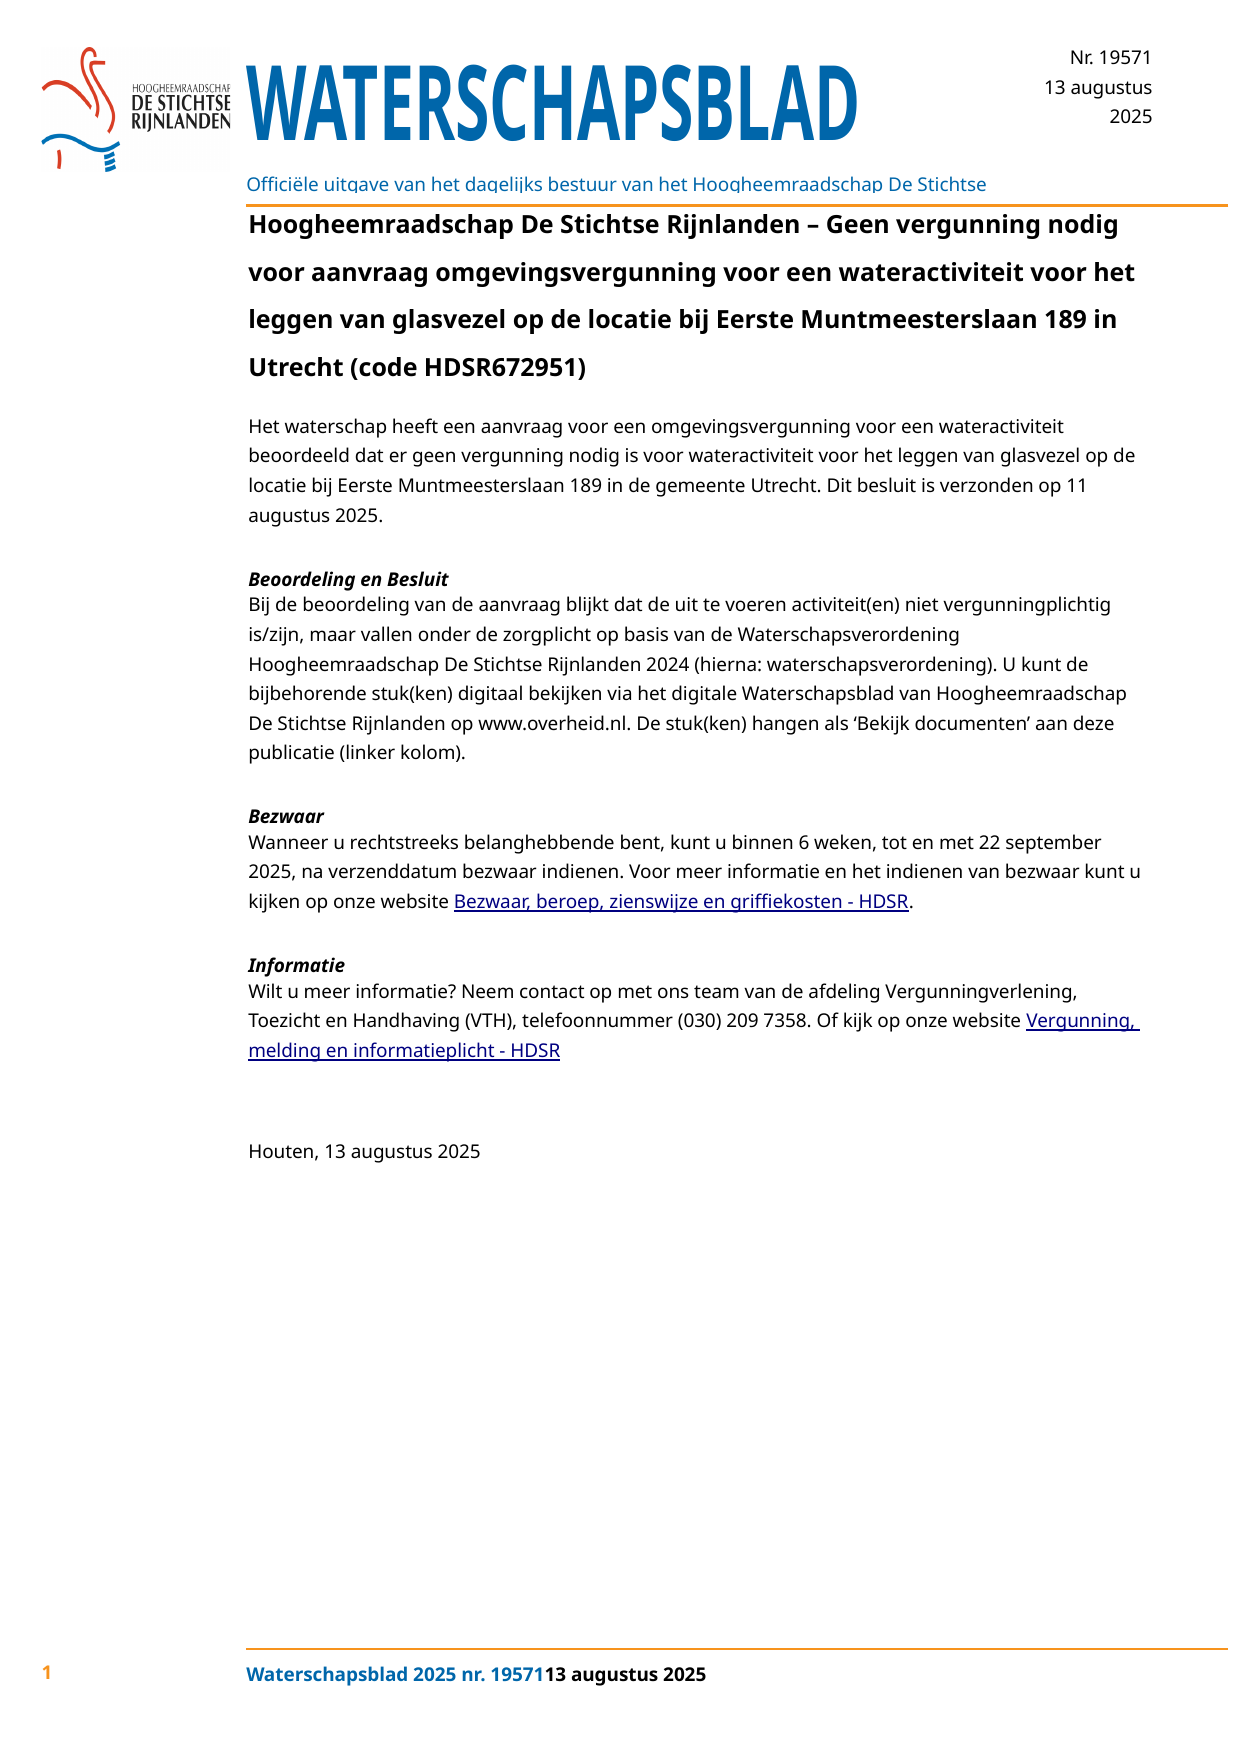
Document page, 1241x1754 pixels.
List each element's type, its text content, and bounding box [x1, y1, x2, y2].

text Beoordeling en Besluit [248, 566, 1152, 592]
text Hoogheemraadschap De Stichtse Rijnlanden – Geen vergunning nodig voor aanvraag omgevingsvergunning voor een wateractiviteit voor het leggen van glasvezel op de locatie bij Eerste Muntmeesterslaan 189 in Utrecht (code HDSR672951) [248, 207, 1152, 384]
text Informatie [248, 952, 1152, 978]
text Het waterschap heeft een aanvraag voor een omgevingsvergunning voor een wateractiviteit beoordeeld dat er geen vergunning nodig is voor wateractiviteit voor het leggen van glasvezel op de locatie bij Eerste Muntmeesterslaan 189 in de gemeente Utrecht. Dit besluit is verzonden op 11 augustus 2025. [248, 413, 1152, 528]
text Houten, 13 augustus 2025 [248, 1138, 1152, 1164]
text Wanneer u rechtstreeks belanghebbende bent, kunt u binnen 6 weken, tot en met 22 september 2025, na verzenddatum bezwaar indienen. Voor meer informatie en het indienen van bezwaar kunt u kijken op onze website Bezwaar, beroep, zienswijze en griffiekosten - HDSR. [248, 829, 1152, 914]
picture [41, 47, 231, 172]
text Bezwaar [248, 803, 1152, 829]
text Bij de beoordeling van de aanvraag blijkt dat de uit te voeren activiteit(en) niet vergunningplichtig is/zijn, maar vallen onder de zorgplicht op basis van de Waterschapsverordening Hoogheemraadschap De Stichtse Rijnlanden 2024 (hierna: waterschapsverordening). U kunt de bijbehorende stuk(ken) digitaal bekijken via het digitale Waterschapsblad van Hoogheemraadschap De Stichtse Rijnlanden op www.overheid.nl. De stuk(ken) hangen als ‘Bekijk documenten’ aan deze publicatie (linker kolom). [248, 592, 1152, 765]
text Wilt u meer informatie? Neem contact op met ons team van de afdeling Vergunningverlening, Toezicht en Handhaving (VTH), telefoonnummer (030) 209 7358. Of kijk op onze website Vergunning, melding en informatieplicht - HDSR [248, 978, 1152, 1063]
